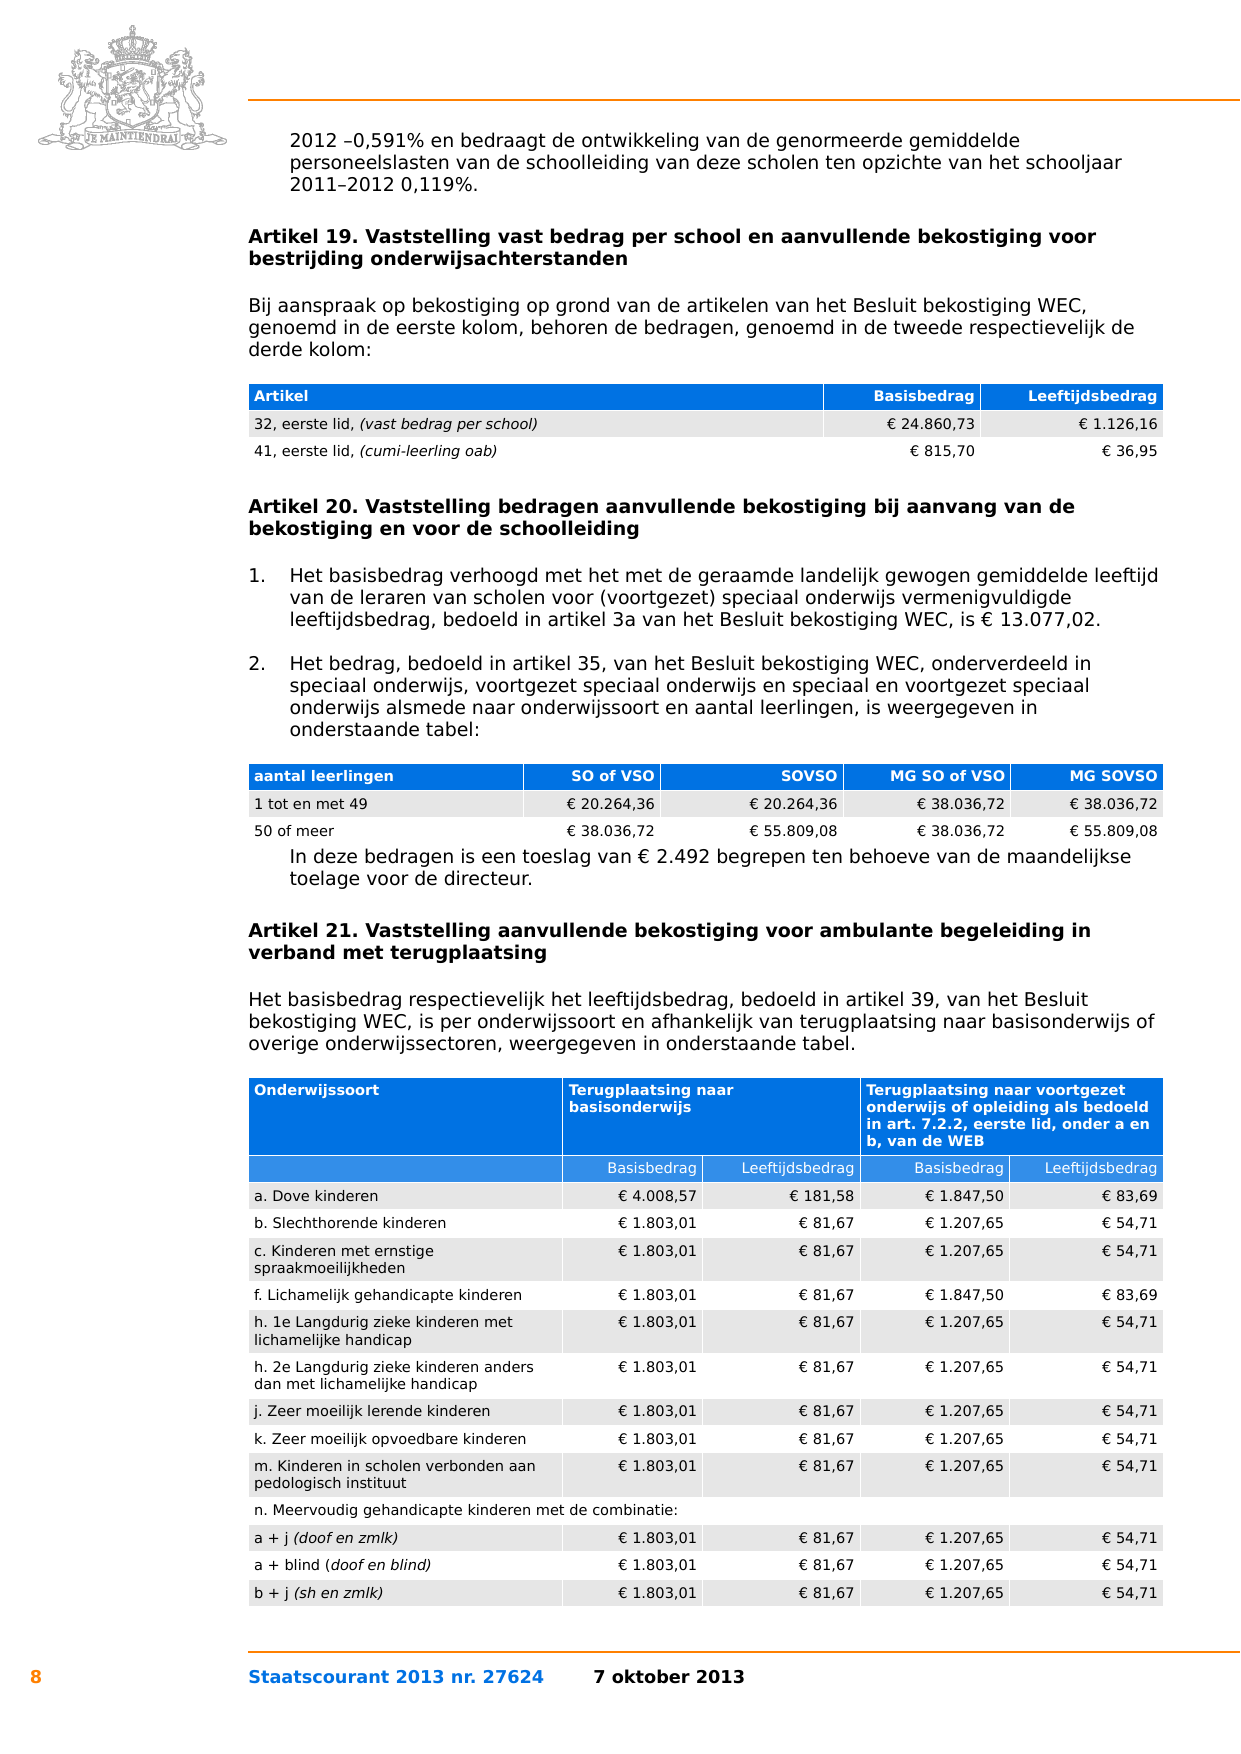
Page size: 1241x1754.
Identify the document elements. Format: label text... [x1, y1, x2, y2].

table_cell € 1.803,01 [563, 1211, 702, 1237]
table_cell h. 1e Langdurig zieke kinderen met lichamelijke handicap [249, 1310, 562, 1353]
table_cell € 1.126,16 [981, 411, 1163, 437]
subtitle Artikel 19. Vaststelling vast bedrag per school en aanvullende bekostiging voor bestrijding onderwijsachterstanden [248, 226, 1163, 270]
table_cell € 1.847,50 [861, 1183, 1009, 1209]
table_cell b + j (sh en zmlk) [249, 1580, 562, 1606]
table_cell € 1.207,65 [861, 1426, 1009, 1452]
table_cell € 54,71 [1010, 1238, 1163, 1281]
table_cell 50 of meer [249, 818, 523, 844]
table_cell € 815,70 [824, 439, 980, 465]
table_header aantal leerlingen [249, 764, 523, 790]
table_cell € 1.803,01 [563, 1426, 702, 1452]
table_cell € 1.803,01 [563, 1399, 702, 1425]
table_cell [249, 1156, 562, 1182]
table_cell € 1.803,01 [563, 1580, 702, 1606]
table_cell f. Lichamelijk gehandicapte kinderen [249, 1282, 562, 1309]
table_cell € 38.036,72 [844, 818, 1010, 844]
table_cell € 83,69 [1010, 1282, 1163, 1309]
table_cell € 1.803,01 [563, 1553, 702, 1579]
table_cell € 1.803,01 [563, 1282, 702, 1309]
table_cell € 24.860,73 [824, 411, 980, 437]
text Het basisbedrag respectievelijk het leeftijdsbedrag, bedoeld in artikel 39, van het Besluit bekostiging WEC, is per onderwijssoort en afhankelijk van terugplaatsing naar basisonderwijs of overige onderwijssectoren, weergegeven in onderstaande tabel. [248, 988, 1163, 1054]
table_cell € 54,71 [1010, 1453, 1163, 1497]
table_header Leeftijdsbedrag [981, 384, 1163, 410]
table_cell 32, eerste lid, (vast bedrag per school) [249, 411, 823, 437]
table_cell € 54,71 [1010, 1399, 1163, 1425]
table_cell € 81,67 [703, 1553, 860, 1579]
table_cell € 81,67 [703, 1211, 860, 1237]
table_cell Leeftijdsbedrag [703, 1156, 860, 1182]
table_header Artikel [249, 384, 823, 410]
table_cell k. Zeer moeilijk opvoedbare kinderen [249, 1426, 562, 1452]
table_cell € 1.847,50 [861, 1282, 1009, 1309]
table_cell € 54,71 [1010, 1525, 1163, 1551]
text 1. Het basisbedrag verhoogd met het met de geraamde landelijk gewogen gemiddelde leeftijd van de leraren van scholen voor (voortgezet) speciaal onderwijs vermenigvuldigde leeftijdsbedrag, bedoeld in artikel 3a van het Besluit bekostiging WEC, is € 13.077,02. [248, 565, 1163, 631]
table_cell € 55.809,08 [1011, 818, 1163, 844]
subtitle Artikel 21. Vaststelling aanvullende bekostiging voor ambulante begeleiding in verband met terugplaatsing [248, 919, 1163, 963]
table_header Terugplaatsing naar basisonderwijs [563, 1078, 860, 1155]
table_cell m. Kinderen in scholen verbonden aan pedologisch instituut [249, 1453, 562, 1497]
table_cell € 83,69 [1010, 1183, 1163, 1209]
table_header SOVSO [661, 764, 843, 790]
table_cell € 81,67 [703, 1525, 860, 1551]
table_cell € 20.264,36 [661, 791, 843, 817]
table_header SO of VSO [524, 764, 660, 790]
table_cell € 81,67 [703, 1426, 860, 1452]
table_cell € 54,71 [1010, 1553, 1163, 1579]
table_cell € 81,67 [703, 1238, 860, 1281]
table_cell € 1.207,65 [861, 1525, 1009, 1551]
table_cell h. 2e Langdurig zieke kinderen anders dan met lichamelijke handicap [249, 1354, 562, 1397]
table_cell € 81,67 [703, 1354, 860, 1397]
table_cell Basisbedrag [861, 1156, 1009, 1182]
table_cell € 1.207,65 [861, 1211, 1009, 1237]
table_cell a + j (doof en zmlk) [249, 1525, 562, 1551]
text Bij aanspraak op bekostiging op grond van de artikelen van het Besluit bekostiging WEC, genoemd in de eerste kolom, behoren de bedragen, genoemd in de tweede respectievelijk de derde kolom: [248, 295, 1163, 361]
table_cell c. Kinderen met ernstige spraakmoeilijkheden [249, 1238, 562, 1281]
table_cell € 81,67 [703, 1310, 860, 1353]
table_cell € 1.803,01 [563, 1310, 702, 1353]
table_header Basisbedrag [824, 384, 980, 410]
table_cell € 54,71 [1010, 1211, 1163, 1237]
table_cell € 54,71 [1010, 1354, 1163, 1397]
table_cell € 38.036,72 [524, 818, 660, 844]
table_header Onderwijssoort [249, 1078, 562, 1155]
table_cell € 54,71 [1010, 1580, 1163, 1606]
table_cell Leeftijdsbedrag [1010, 1156, 1163, 1182]
table_cell € 55.809,08 [661, 818, 843, 844]
table_cell n. Meervoudig gehandicapte kinderen met de combinatie: [249, 1498, 1163, 1524]
table_header MG SO of VSO [844, 764, 1010, 790]
table_cell € 81,67 [703, 1399, 860, 1425]
table_cell € 81,67 [703, 1453, 860, 1497]
table_cell € 1.207,65 [861, 1238, 1009, 1281]
table_header Terugplaatsing naar voortgezet onderwijs of opleiding als bedoeld in art. 7.2.2, eerste lid, onder a en b, van de WEB [861, 1078, 1163, 1155]
table_cell a. Dove kinderen [249, 1183, 562, 1209]
subtitle Artikel 20. Vaststelling bedragen aanvullende bekostiging bij aanvang van de bekostiging en voor de schoolleiding [248, 496, 1163, 540]
table_cell € 36,95 [981, 439, 1163, 465]
table_cell € 4.008,57 [563, 1183, 702, 1209]
table_cell a + blind (doof en blind) [249, 1553, 562, 1579]
table_cell € 54,71 [1010, 1310, 1163, 1353]
table_cell € 1.803,01 [563, 1525, 702, 1551]
table_cell € 81,67 [703, 1282, 860, 1309]
table_cell € 1.803,01 [563, 1238, 702, 1281]
table_cell € 1.207,65 [861, 1553, 1009, 1579]
table_cell Basisbedrag [563, 1156, 702, 1182]
table_cell € 1.207,65 [861, 1453, 1009, 1497]
picture [38, 25, 227, 150]
table_cell € 1.207,65 [861, 1354, 1009, 1397]
table_header MG SOVSO [1011, 764, 1163, 790]
table_cell j. Zeer moeilijk lerende kinderen [249, 1399, 562, 1425]
table_cell € 1.207,65 [861, 1310, 1009, 1353]
table_cell 1 tot en met 49 [249, 791, 523, 817]
table_cell € 54,71 [1010, 1426, 1163, 1452]
table_cell € 1.803,01 [563, 1453, 702, 1497]
text In deze bedragen is een toeslag van € 2.492 begrepen ten behoeve van de maandelijkse toelage voor de directeur. [289, 846, 1163, 889]
table_cell b. Slechthorende kinderen [249, 1211, 562, 1237]
table_cell € 38.036,72 [844, 791, 1010, 817]
table_cell € 1.803,01 [563, 1354, 702, 1397]
table_cell € 1.207,65 [861, 1399, 1009, 1425]
table_cell 41, eerste lid, (cumi-leerling oab) [249, 439, 823, 465]
table_cell € 81,67 [703, 1580, 860, 1606]
table_cell € 1.207,65 [861, 1580, 1009, 1606]
table_cell € 38.036,72 [1011, 791, 1163, 817]
text 2. Het bedrag, bedoeld in artikel 35, van het Besluit bekostiging WEC, onderverdeeld in speciaal onderwijs, voortgezet speciaal onderwijs en speciaal en voortgezet speciaal onderwijs alsmede naar onderwijssoort en aantal leerlingen, is weergegeven in onderstaande tabel: [248, 653, 1163, 741]
table_cell € 20.264,36 [524, 791, 660, 817]
table_cell € 181,58 [703, 1183, 860, 1209]
text 2012 –0,591% en bedraagt de ontwikkeling van de genormeerde gemiddelde personeelslasten van de schoolleiding van deze scholen ten opzichte van het schooljaar 2011–2012 0,119%. [248, 130, 1163, 196]
